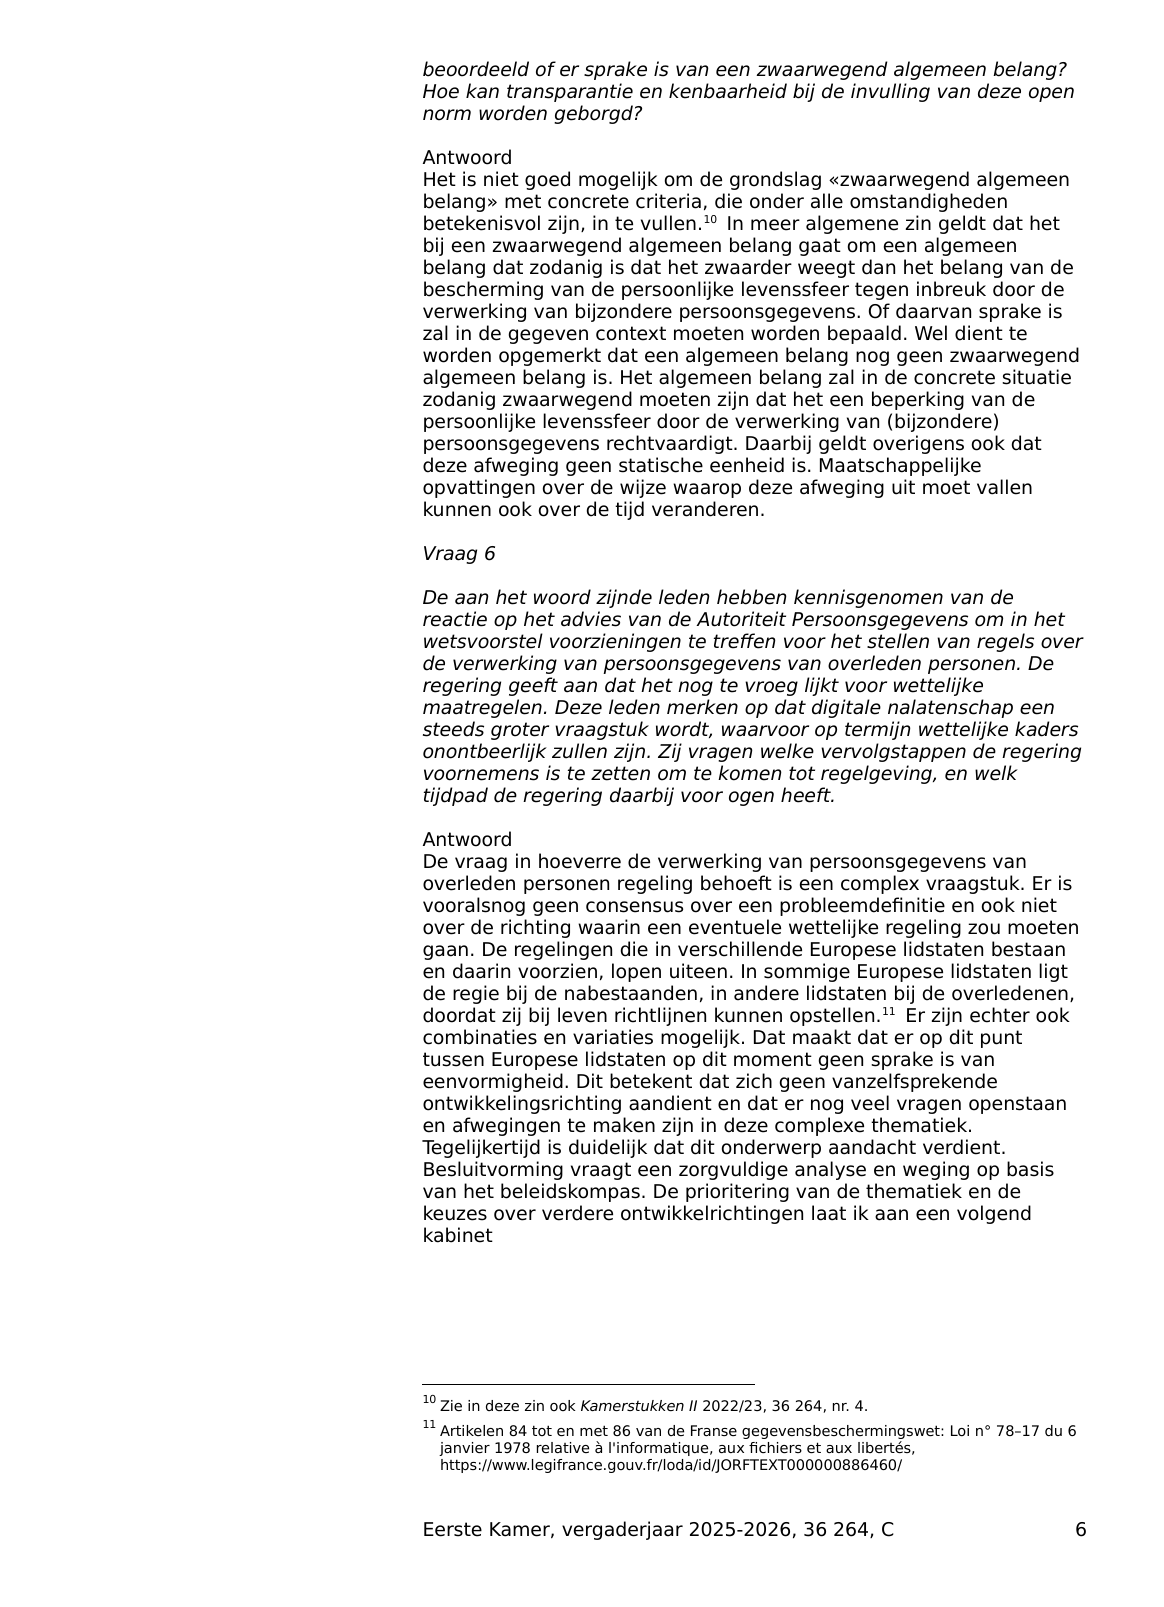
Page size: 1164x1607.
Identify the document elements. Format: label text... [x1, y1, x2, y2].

text Artikelen 84 tot en met 86 van de Franse gegevensbeschermingswet: Loi n° 78–17 du 6 janvier 1978 relative à l'informatique, aux fichiers et aux libertés, https://www.legifrance.gouv.fr/loda/id/JORFTEXT000000886460/ [422, 1418, 1087, 1474]
subtitle Vraag 6 [422, 543, 1087, 565]
text Antwoord [422, 147, 1087, 169]
text Het is niet goed mogelijk om de grondslag «zwaarwegend algemeen belang» met concrete criteria, die onder alle omstandigheden betekenisvol zijn, in te vullen. In meer algemene zin geldt dat het bij een zwaarwegend algemeen belang gaat om een algemeen belang dat zodanig is dat het zwaarder weegt dan het belang van de bescherming van de persoonlijke levenssfeer tegen inbreuk door de verwerking van bijzondere persoonsgegevens. Of daarvan sprake is zal in de gegeven context moeten worden bepaald. Wel dient te worden opgemerkt dat een algemeen belang nog geen zwaarwegend algemeen belang is. Het algemeen belang zal in de concrete situatie zodanig zwaarwegend moeten zijn dat het een beperking van de persoonlijke levenssfeer door de verwerking van (bijzondere) persoonsgegevens rechtvaardigt. Daarbij geldt overigens ook dat deze afweging geen statische eenheid is. Maatschappelijke opvattingen over de wijze waarop deze afweging uit moet vallen kunnen ook over de tijd veranderen. [422, 169, 1087, 521]
text Antwoord [422, 829, 1087, 851]
text De aan het woord zijnde leden hebben kennisgenomen van de reactie op het advies van de Autoriteit Persoonsgegevens om in het wetsvoorstel voorzieningen te treffen voor het stellen van regels over de verwerking van persoonsgegevens van overleden personen. De regering geeft aan dat het nog te vroeg lijkt voor wettelijke maatregelen. Deze leden merken op dat digitale nalatenschap een steeds groter vraagstuk wordt, waarvoor op termijn wettelijke kaders onontbeerlijk zullen zijn. Zij vragen welke vervolgstappen de regering voornemens is te zetten om te komen tot regelgeving, en welk tijdpad de regering daarbij voor ogen heeft. [422, 587, 1087, 807]
text beoordeeld of er sprake is van een zwaarwegend algemeen belang? Hoe kan transparantie en kenbaarheid bij de invulling van deze open norm worden geborgd? [422, 59, 1087, 125]
text Zie in deze zin ook Kamerstukken II 2022/23, 36 264, nr. 4. [422, 1393, 1087, 1416]
text De vraag in hoeverre de verwerking van persoonsgegevens van overleden personen regeling behoeft is een complex vraagstuk. Er is vooralsnog geen consensus over een probleemdefinitie en ook niet over de richting waarin een eventuele wettelijke regeling zou moeten gaan. De regelingen die in verschillende Europese lidstaten bestaan en daarin voorzien, lopen uiteen. In sommige Europese lidstaten ligt de regie bij de nabestaanden, in andere lidstaten bij de overledenen, doordat zij bij leven richtlijnen kunnen opstellen. Er zijn echter ook combinaties en variaties mogelijk. Dat maakt dat er op dit punt tussen Europese lidstaten op dit moment geen sprake is van eenvormigheid. Dit betekent dat zich geen vanzelfsprekende ontwikkelingsrichting aandient en dat er nog veel vragen openstaan en afwegingen te maken zijn in deze complexe thematiek. Tegelijkertijd is duidelijk dat dit onderwerp aandacht verdient. Besluitvorming vraagt een zorgvuldige analyse en weging op basis van het beleidskompas. De prioritering van de thematiek en de keuzes over verdere ontwikkelrichtingen laat ik aan een volgend kabinet [422, 851, 1087, 1247]
